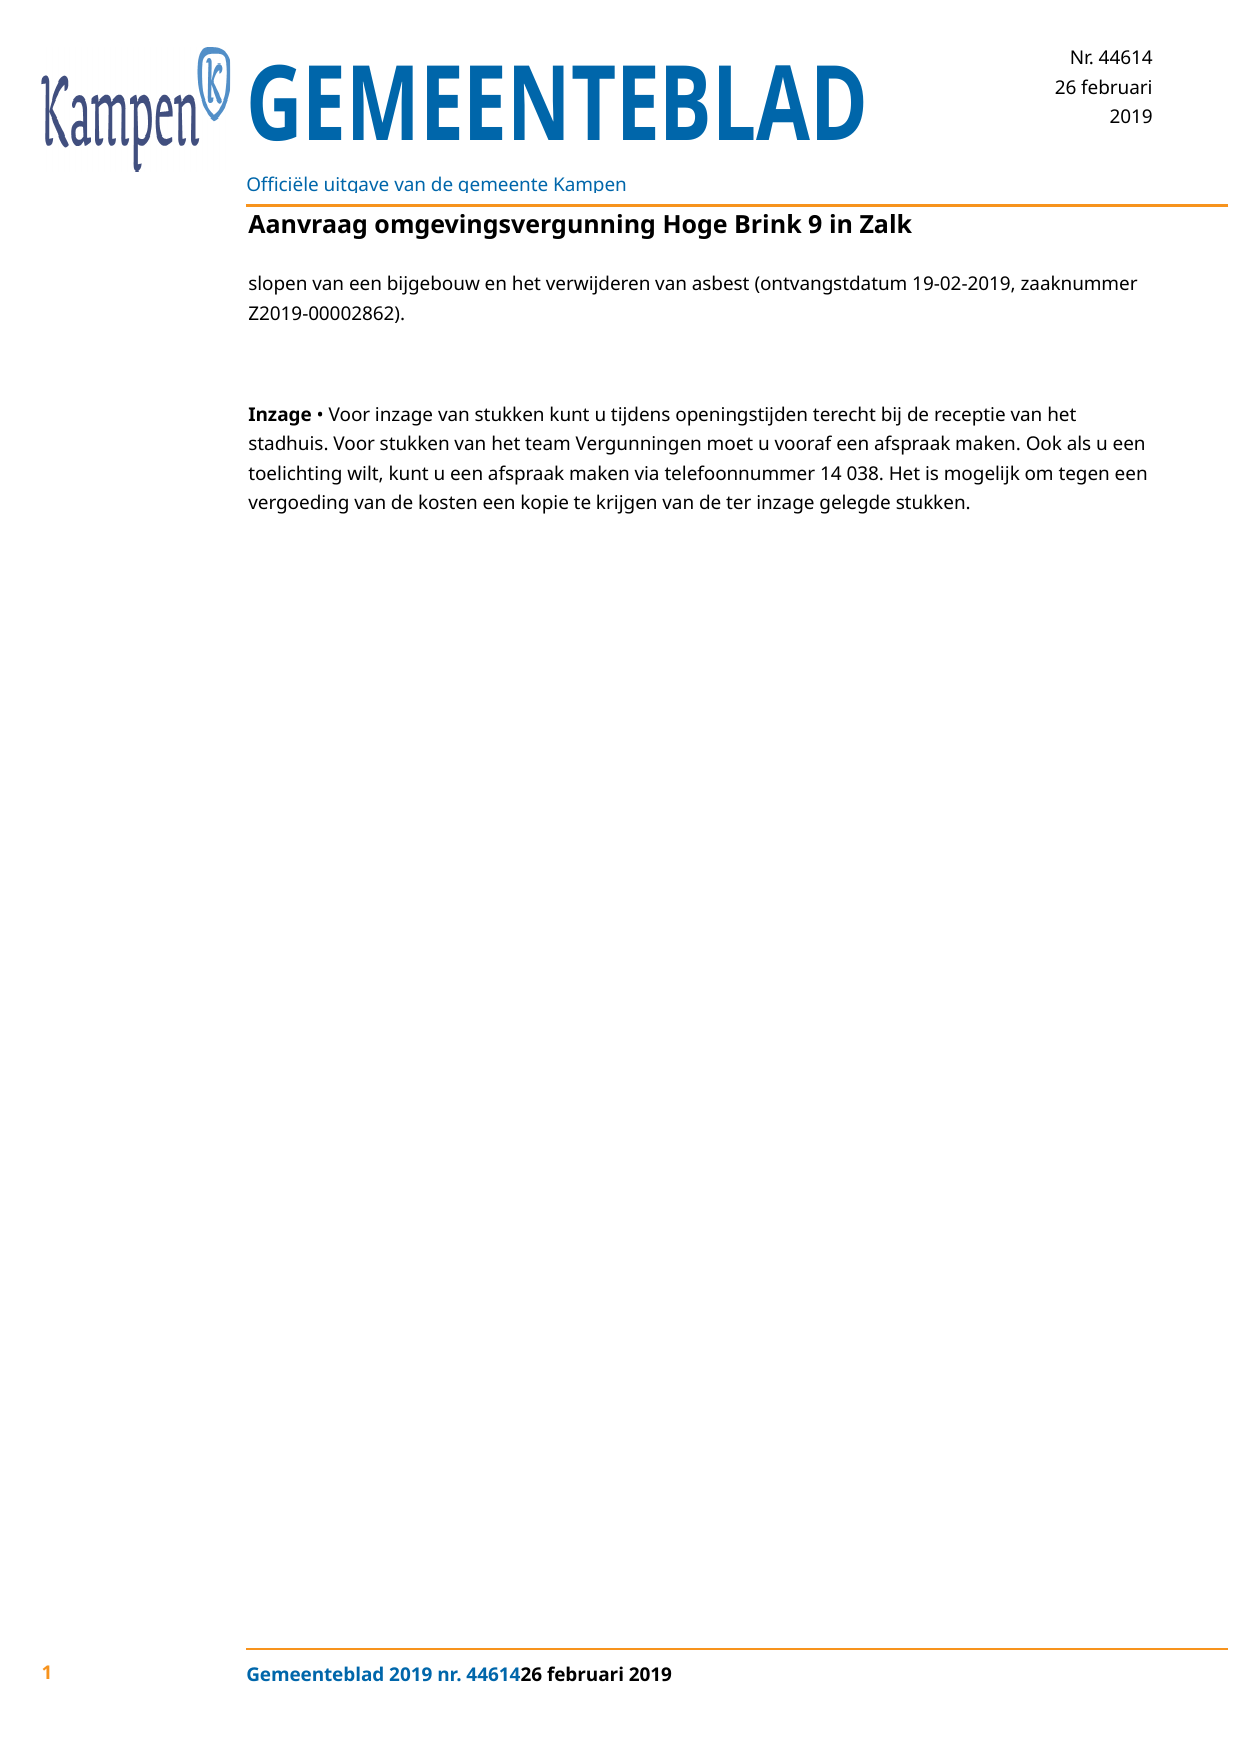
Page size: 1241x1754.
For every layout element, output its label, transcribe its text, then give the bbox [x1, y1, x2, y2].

text Inzage • Voor inzage van stukken kunt u tijdens openingstijden terecht bij de receptie van het stadhuis. Voor stukken van het team Vergunningen moet u vooraf een afspraak maken. Ook als u een toelichting wilt, kunt u een afspraak maken via telefoonnummer 14 038. Het is mogelijk om tegen een vergoeding van de kosten een kopie te krijgen van de ter inzage gelegde stukken. [248, 401, 1152, 515]
picture [41, 47, 231, 172]
text slopen van een bijgebouw en het verwijderen van asbest (ontvangstdatum 19-02-2019, zaaknummer Z2019-00002862). [248, 270, 1152, 326]
text Aanvraag omgevingsvergunning Hoge Brink 9 in Zalk [248, 207, 1152, 241]
